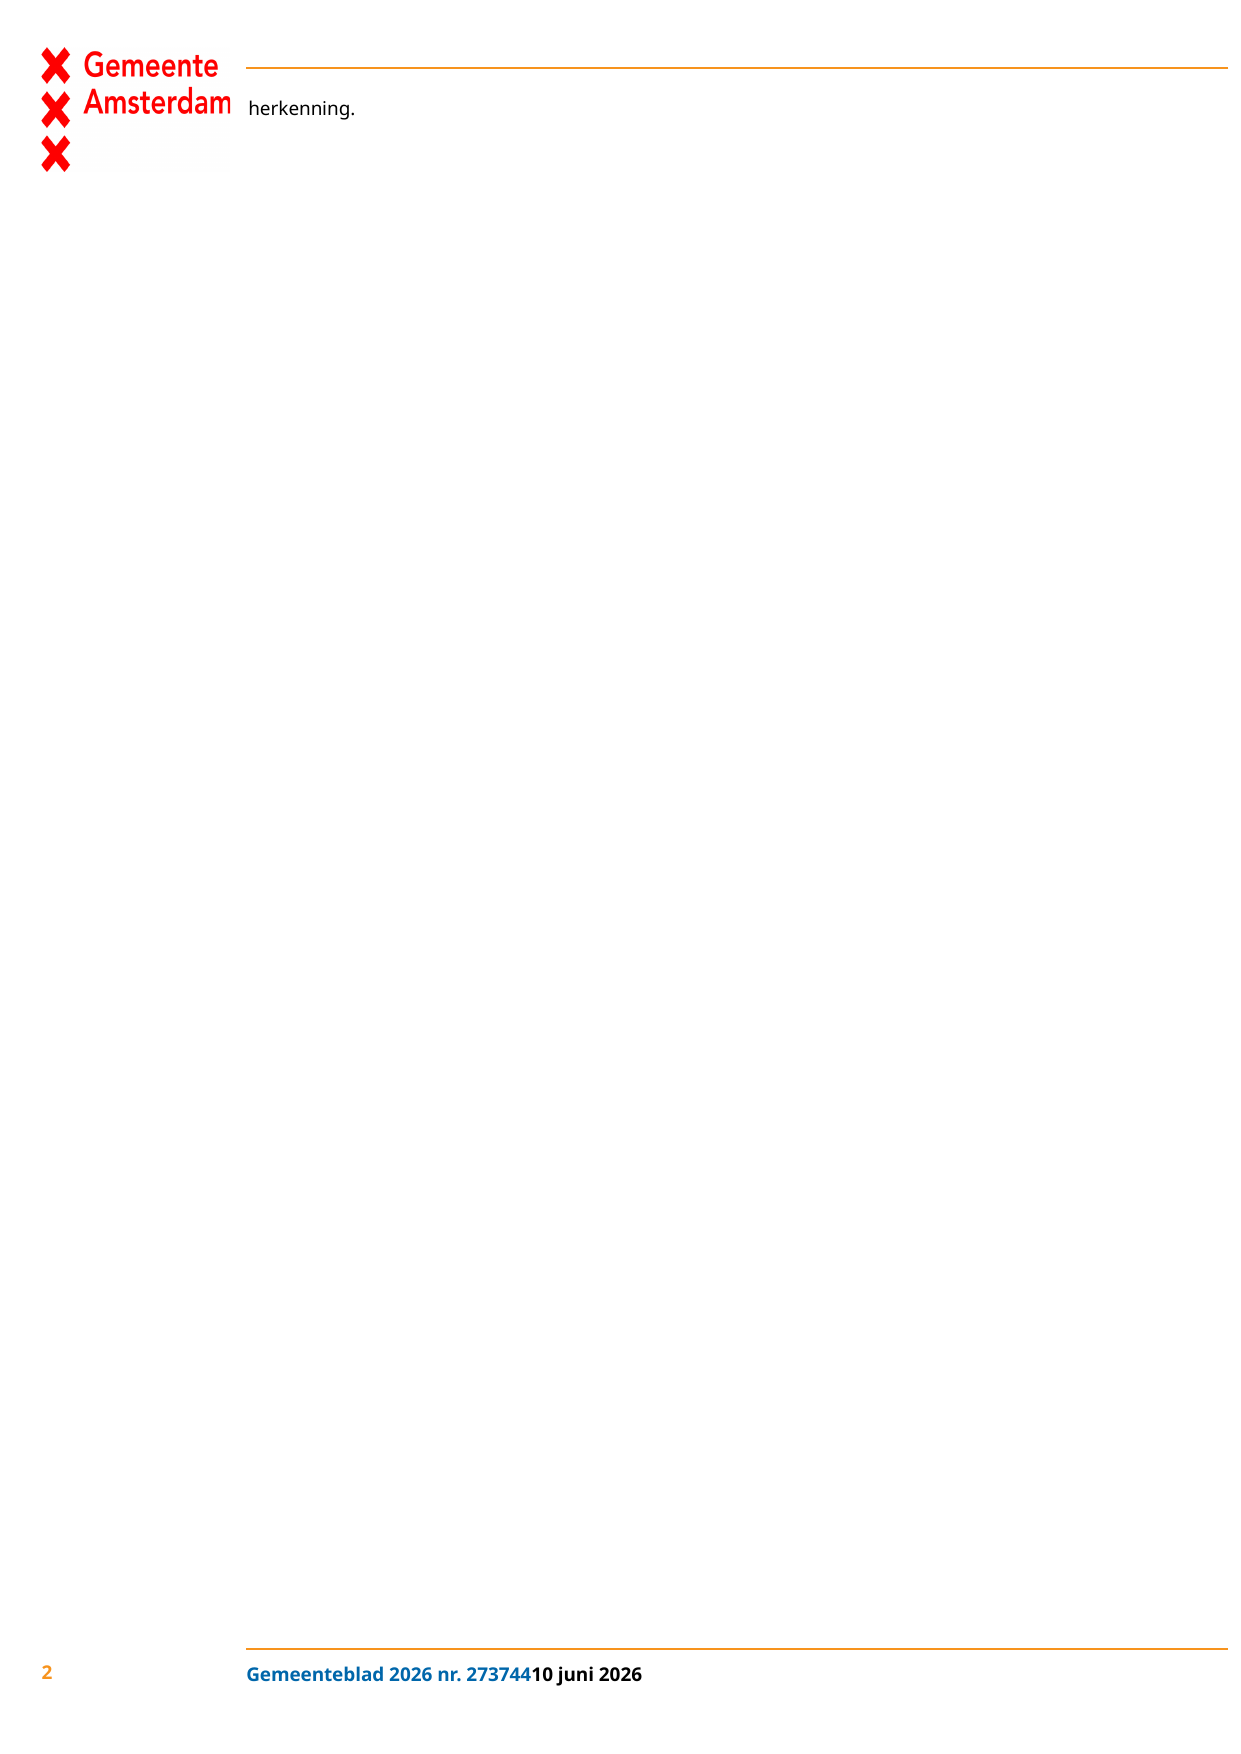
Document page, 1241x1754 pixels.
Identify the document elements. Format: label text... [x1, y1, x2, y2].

text herkenning. [248, 95, 1152, 121]
picture [41, 47, 231, 172]
